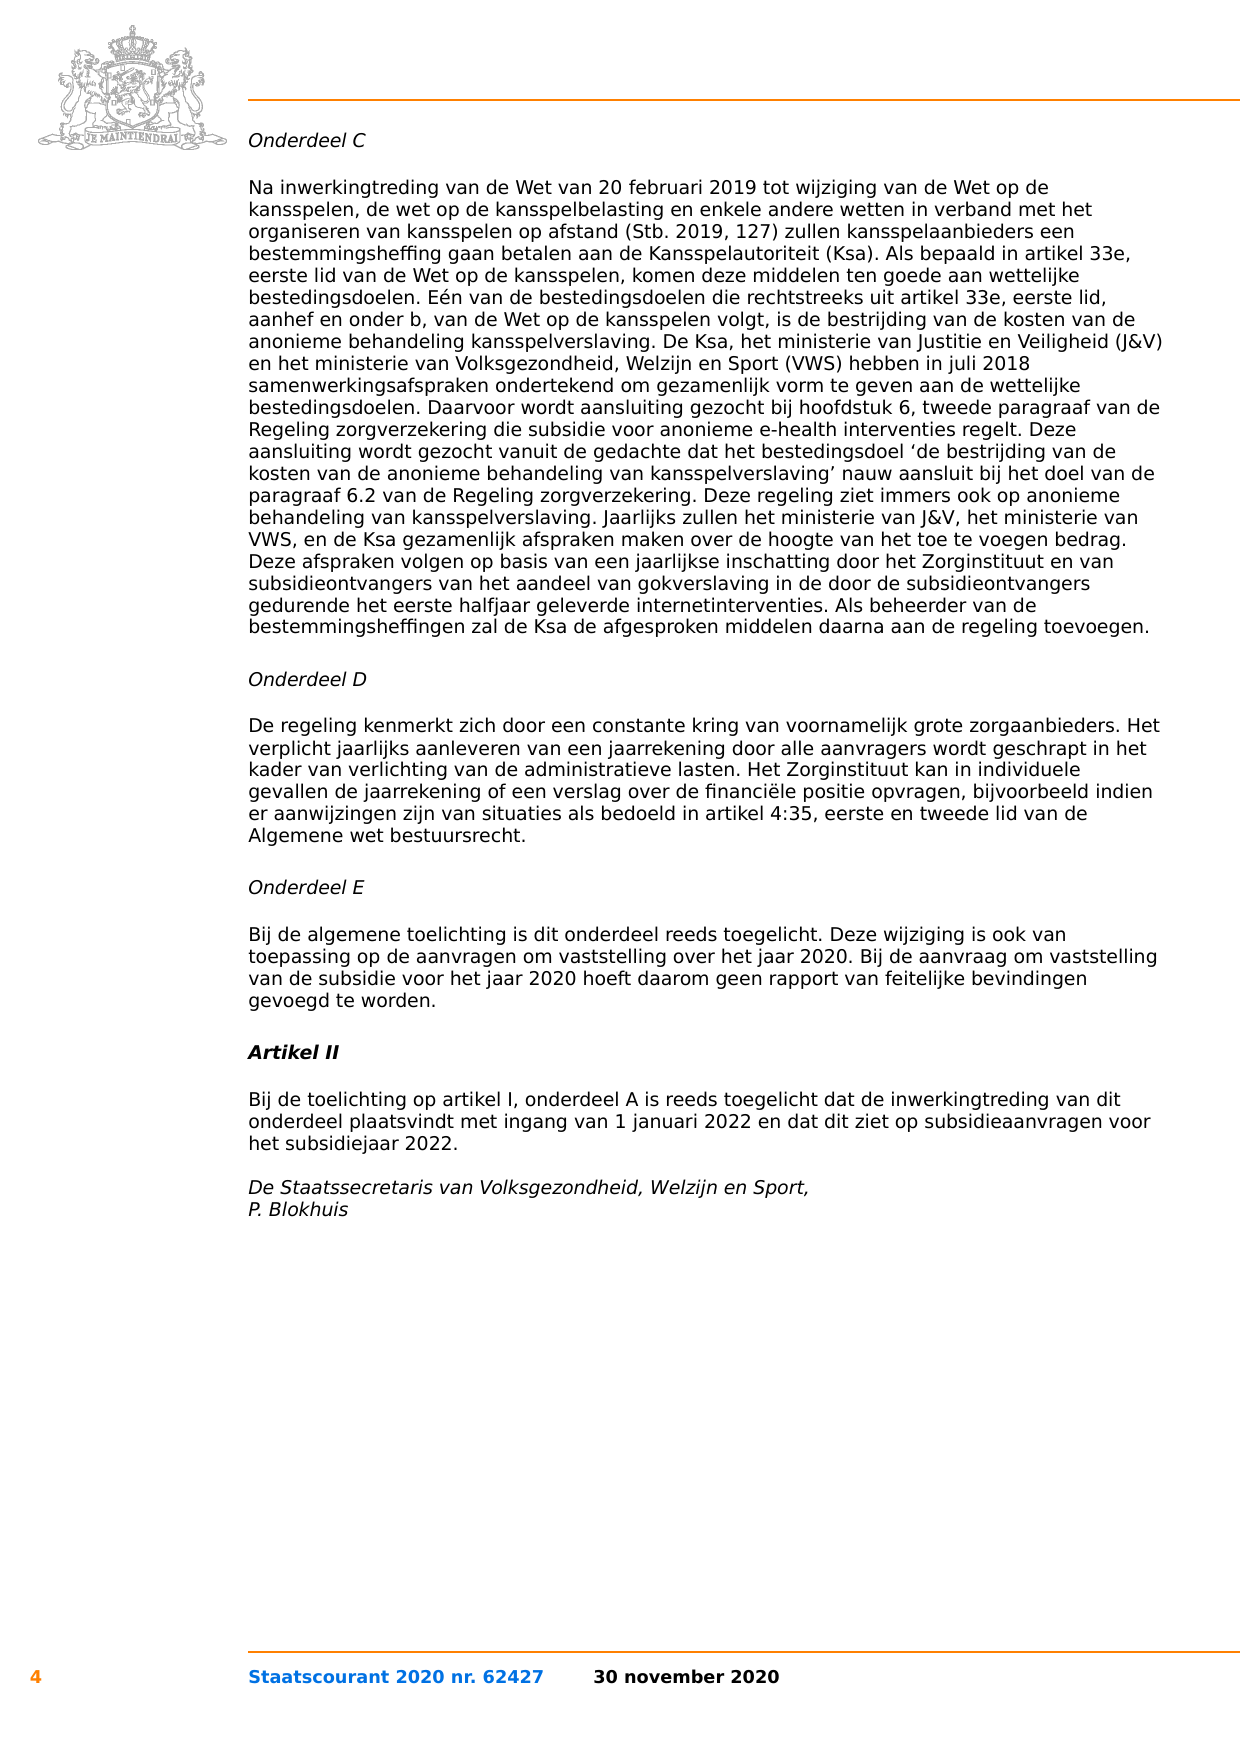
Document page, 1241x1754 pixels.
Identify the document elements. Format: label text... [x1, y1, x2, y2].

text De Staatssecretaris van Volksgezondheid, Welzijn en Sport, P. Blokhuis [248, 1177, 1163, 1221]
picture [38, 25, 227, 150]
text Bij de algemene toelichting is dit onderdeel reeds toegelicht. Deze wijziging is ook van toepassing op de aanvragen om vaststelling over het jaar 2020. Bij de aanvraag om vaststelling van de subsidie voor het jaar 2020 hoeft daarom geen rapport van feitelijke bevindingen gevoegd te worden. [248, 924, 1163, 1012]
subtitle Onderdeel C [248, 130, 1163, 152]
subtitle Onderdeel D [248, 668, 1163, 690]
text Na inwerkingtreding van de Wet van 20 februari 2019 tot wijziging van de Wet op de kansspelen, de wet op de kansspelbelasting en enkele andere wetten in verband met het organiseren van kansspelen op afstand (Stb. 2019, 127) zullen kansspelaanbieders een bestemmingsheffing gaan betalen aan de Kansspelautoriteit (Ksa). Als bepaald in artikel 33e, eerste lid van de Wet op de kansspelen, komen deze middelen ten goede aan wettelijke bestedingsdoelen. Eén van de bestedingsdoelen die rechtstreeks uit artikel 33e, eerste lid, aanhef en onder b, van de Wet op de kansspelen volgt, is de bestrijding van de kosten van de anonieme behandeling kansspelverslaving. De Ksa, het ministerie van Justitie en Veiligheid (J&V) en het ministerie van Volksgezondheid, Welzijn en Sport (VWS) hebben in juli 2018 samenwerkingsafspraken ondertekend om gezamenlijk vorm te geven aan de wettelijke bestedingsdoelen. Daarvoor wordt aansluiting gezocht bij hoofdstuk 6, tweede paragraaf van de Regeling zorgverzekering die subsidie voor anonieme e-health interventies regelt. Deze aansluiting wordt gezocht vanuit de gedachte dat het bestedingsdoel ‘de bestrijding van de kosten van de anonieme behandeling van kansspelverslaving’ nauw aansluit bij het doel van de paragraaf 6.2 van de Regeling zorgverzekering. Deze regeling ziet immers ook op anonieme behandeling van kansspelverslaving. Jaarlijks zullen het ministerie van J&V, het ministerie van VWS, en de Ksa gezamenlijk afspraken maken over de hoogte van het toe te voegen bedrag. Deze afspraken volgen op basis van een jaarlijkse inschatting door het Zorginstituut en van subsidieontvangers van het aandeel van gokverslaving in de door de subsidieontvangers gedurende het eerste halfjaar geleverde internetinterventies. Als beheerder van de bestemmingsheffingen zal de Ksa de afgesproken middelen daarna aan de regeling toevoegen. [248, 177, 1163, 638]
text Bij de toelichting op artikel I, onderdeel A is reeds toegelicht dat de inwerkingtreding van dit onderdeel plaatsvindt met ingang van 1 januari 2022 en dat dit ziet op subsidieaanvragen voor het subsidiejaar 2022. [248, 1089, 1163, 1155]
text De regeling kenmerkt zich door een constante kring van voornamelijk grote zorgaanbieders. Het verplicht jaarlijks aanleveren van een jaarrekening door alle aanvragers wordt geschrapt in het kader van verlichting van de administratieve lasten. Het Zorginstituut kan in individuele gevallen de jaarrekening of een verslag over de financiële positie opvragen, bijvoorbeeld indien er aanwijzingen zijn van situaties als bedoeld in artikel 4:35, eerste en tweede lid van de Algemene wet bestuursrecht. [248, 715, 1163, 847]
subtitle Artikel II [248, 1042, 1163, 1064]
subtitle Onderdeel E [248, 877, 1163, 899]
